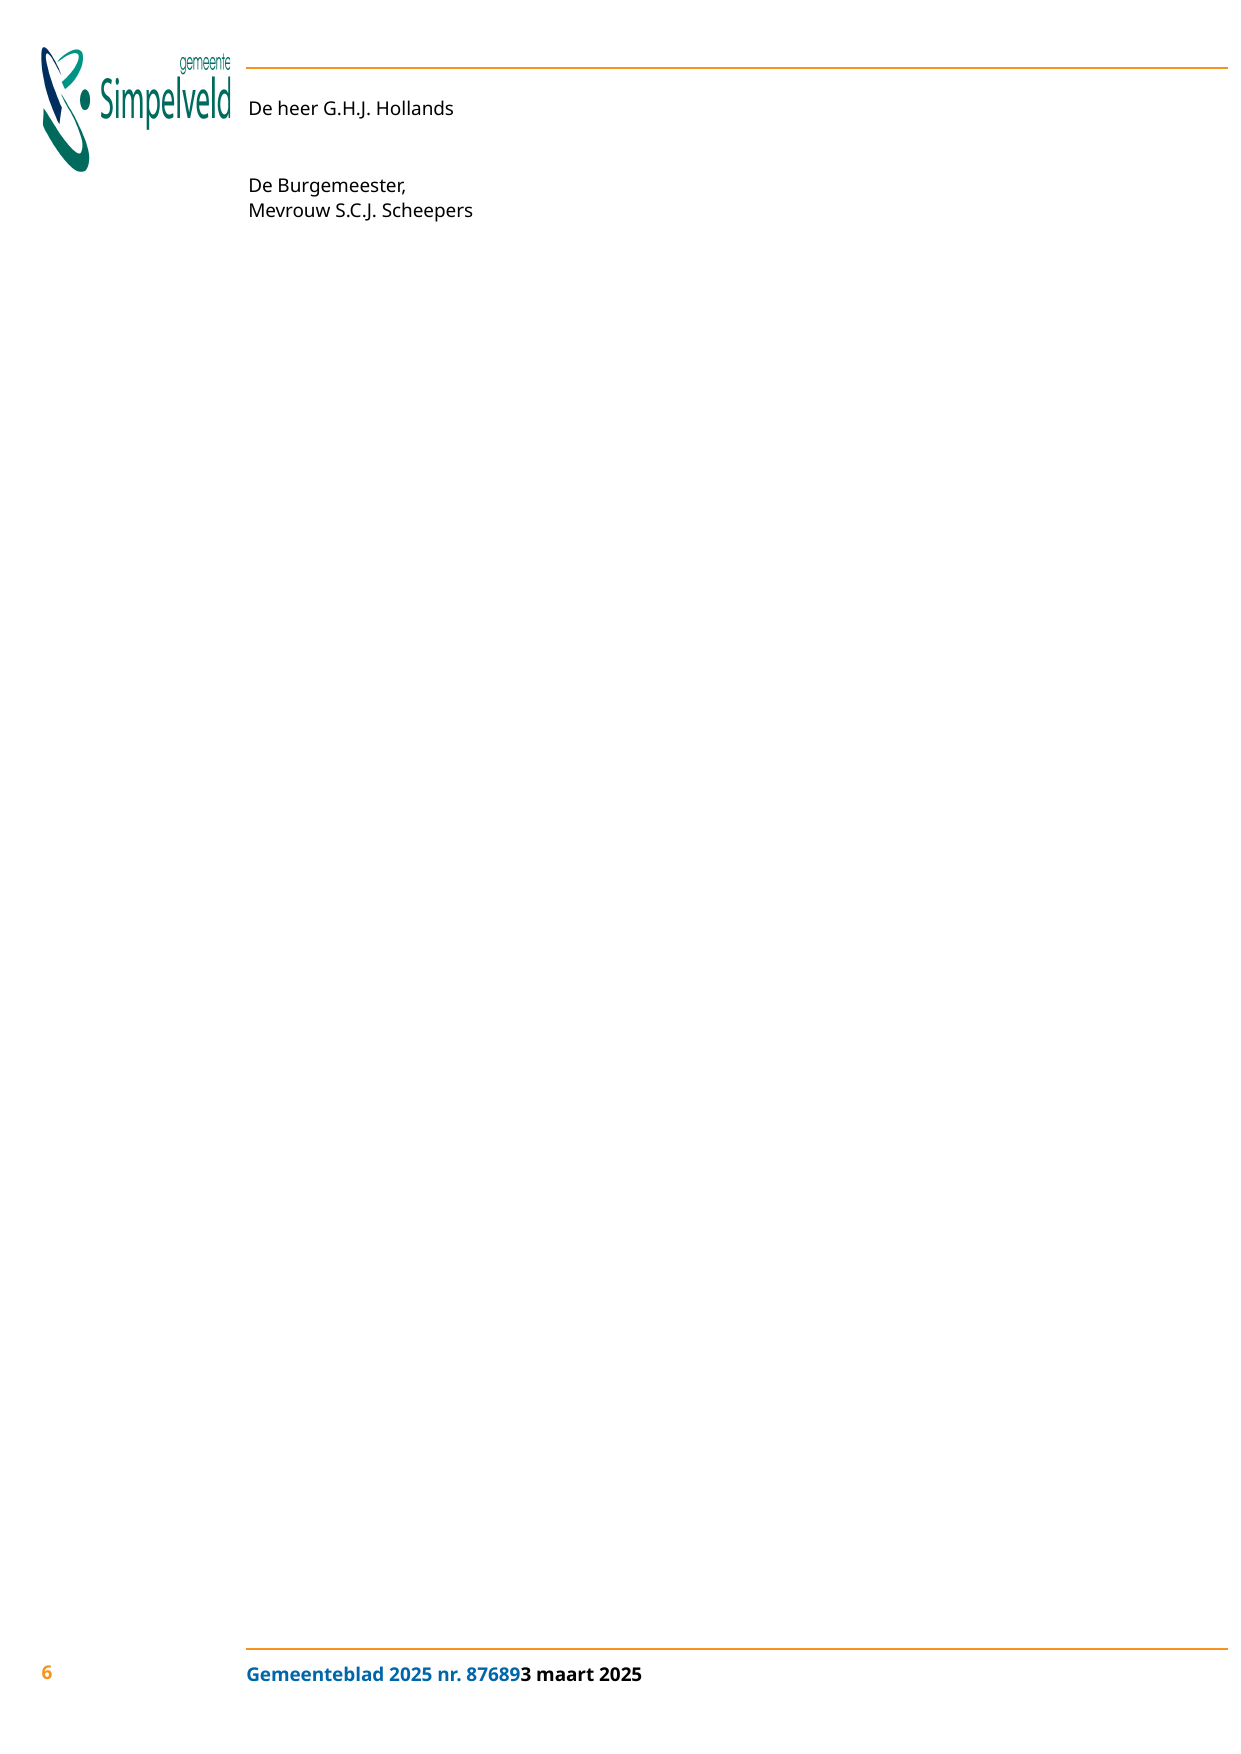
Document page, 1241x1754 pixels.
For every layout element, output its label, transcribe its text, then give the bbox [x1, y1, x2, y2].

text De heer G.H.J. Hollands [248, 95, 1152, 121]
text De Burgemeester, [248, 172, 1152, 198]
text Mevrouw S.C.J. Scheepers [248, 198, 1152, 223]
picture [41, 47, 231, 172]
